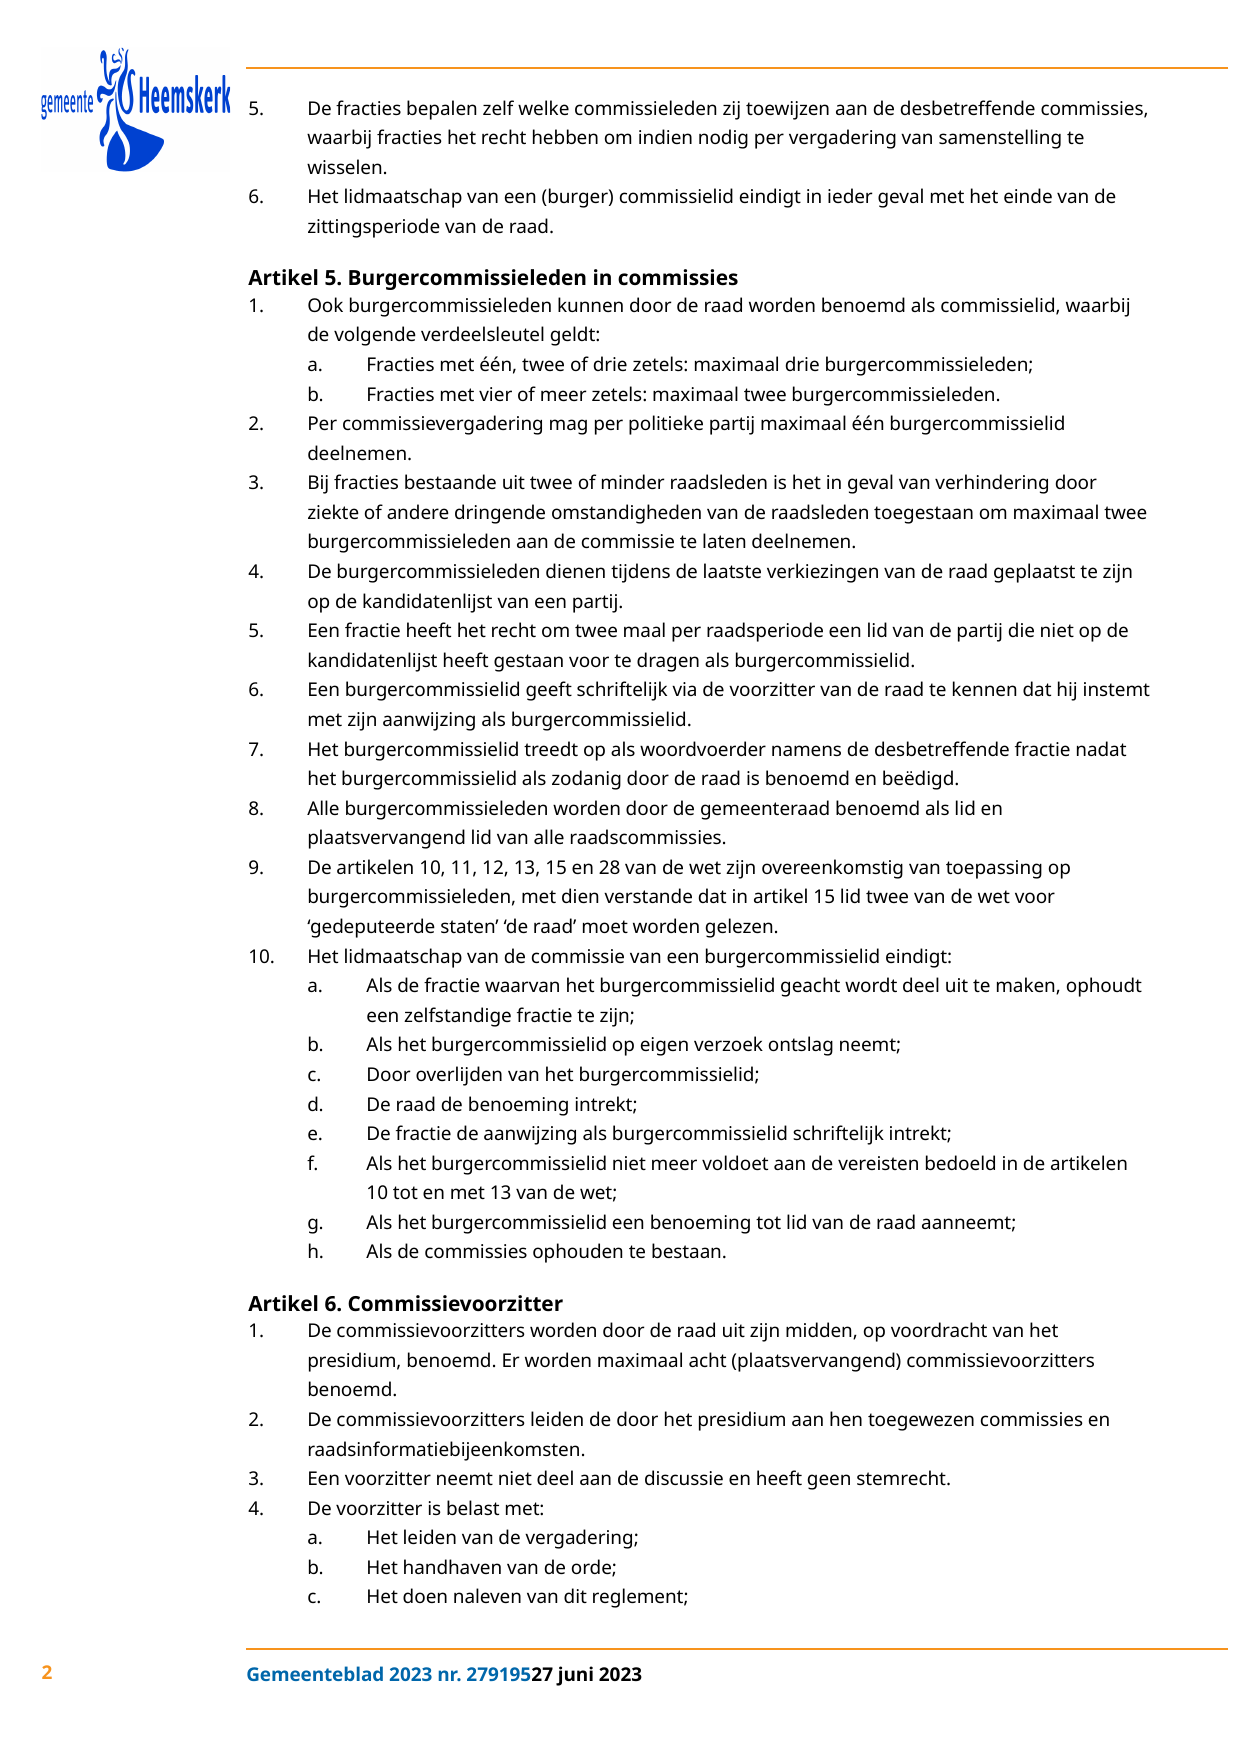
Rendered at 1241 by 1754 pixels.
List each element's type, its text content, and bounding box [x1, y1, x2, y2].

list Een voorzitter neemt niet deel aan de discussie en heeft geen stemrecht. [248, 1465, 1152, 1491]
picture [41, 47, 231, 172]
list Als de fractie waarvan het burgercommissielid geacht wordt deel uit te maken, ophoudt een zelfstandige fractie te zijn; [307, 972, 1152, 1028]
list Het handhaven van de orde; [307, 1554, 1152, 1580]
list Het burgercommissielid treedt op als woordvoerder namens de desbetreffende fractie nadat het burgercommissielid als zodanig door de raad is benoemd en beëdigd. [248, 736, 1152, 791]
list Per commissievergadering mag per politieke partij maximaal één burgercommissielid deelnemen. [248, 410, 1152, 466]
text Artikel 6. Commissievoorzitter [248, 1289, 1152, 1317]
list Door overlijden van het burgercommissielid; [307, 1061, 1152, 1087]
list Als het burgercommissielid een benoeming tot lid van de raad aanneemt; [307, 1209, 1152, 1235]
list De voorzitter is belast met: [248, 1495, 1152, 1521]
text Artikel 5. Burgercommissieleden in commissies [248, 263, 1152, 292]
list De fracties bepalen zelf welke commissieleden zij toewijzen aan de desbetreffende commissies, waarbij fracties het recht hebben om indien nodig per vergadering van samenstelling te wisselen. [248, 95, 1152, 180]
list Als het burgercommissielid op eigen verzoek ontslag neemt; [307, 1032, 1152, 1057]
list Het lidmaatschap van een (burger) commissielid eindigt in ieder geval met het einde van de zittingsperiode van de raad. [248, 183, 1152, 239]
list Het leiden van de vergadering; [307, 1524, 1152, 1550]
list Een burgercommissielid geeft schriftelijk via de voorzitter van de raad te kennen dat hij instemt met zijn aanwijzing als burgercommissielid. [248, 677, 1152, 732]
list Bij fracties bestaande uit twee of minder raadsleden is het in geval van verhindering door ziekte of andere dringende omstandigheden van de raadsleden toegestaan om maximaal twee burgercommissieleden aan de commissie te laten deelnemen. [248, 469, 1152, 554]
list De fractie de aanwijzing als burgercommissielid schriftelijk intrekt; [307, 1120, 1152, 1146]
list Een fractie heeft het recht om twee maal per raadsperiode een lid van de partij die niet op de kandidatenlijst heeft gestaan voor te dragen als burgercommissielid. [248, 617, 1152, 673]
list De commissievoorzitters leiden de door het presidium aan hen toegewezen commissies en raadsinformatiebijeenkomsten. [248, 1406, 1152, 1462]
list Fracties met één, twee of drie zetels: maximaal drie burgercommissieleden; [307, 351, 1152, 377]
list De artikelen 10, 11, 12, 13, 15 en 28 van de wet zijn overeenkomstig van toepassing op burgercommissieleden, met dien verstande dat in artikel 15 lid twee van de wet voor ‘gedeputeerde staten’ ‘de raad’ moet worden gelezen. [248, 854, 1152, 939]
list De raad de benoeming intrekt; [307, 1091, 1152, 1116]
list Ook burgercommissieleden kunnen door de raad worden benoemd als commissielid, waarbij de volgende verdeelsleutel geldt: [248, 292, 1152, 347]
list Alle burgercommissieleden worden door de gemeenteraad benoemd als lid en plaatsvervangend lid van alle raadscommissies. [248, 795, 1152, 850]
list Het doen naleven van dit reglement; [307, 1584, 1152, 1609]
list De burgercommissieleden dienen tijdens de laatste verkiezingen van de raad geplaatst te zijn op de kandidatenlijst van een partij. [248, 558, 1152, 613]
list Als het burgercommissielid niet meer voldoet aan de vereisten bedoeld in de artikelen 10 tot en met 13 van de wet; [307, 1150, 1152, 1205]
list Fracties met vier of meer zetels: maximaal twee burgercommissieleden. [307, 381, 1152, 406]
list De commissievoorzitters worden door de raad uit zijn midden, op voordracht van het presidium, benoemd. Er worden maximaal acht (plaatsvervangend) commissievoorzitters benoemd. [248, 1317, 1152, 1402]
list Als de commissies ophouden te bestaan. [307, 1239, 1152, 1264]
list Het lidmaatschap van de commissie van een burgercommissielid eindigt: [248, 943, 1152, 968]
